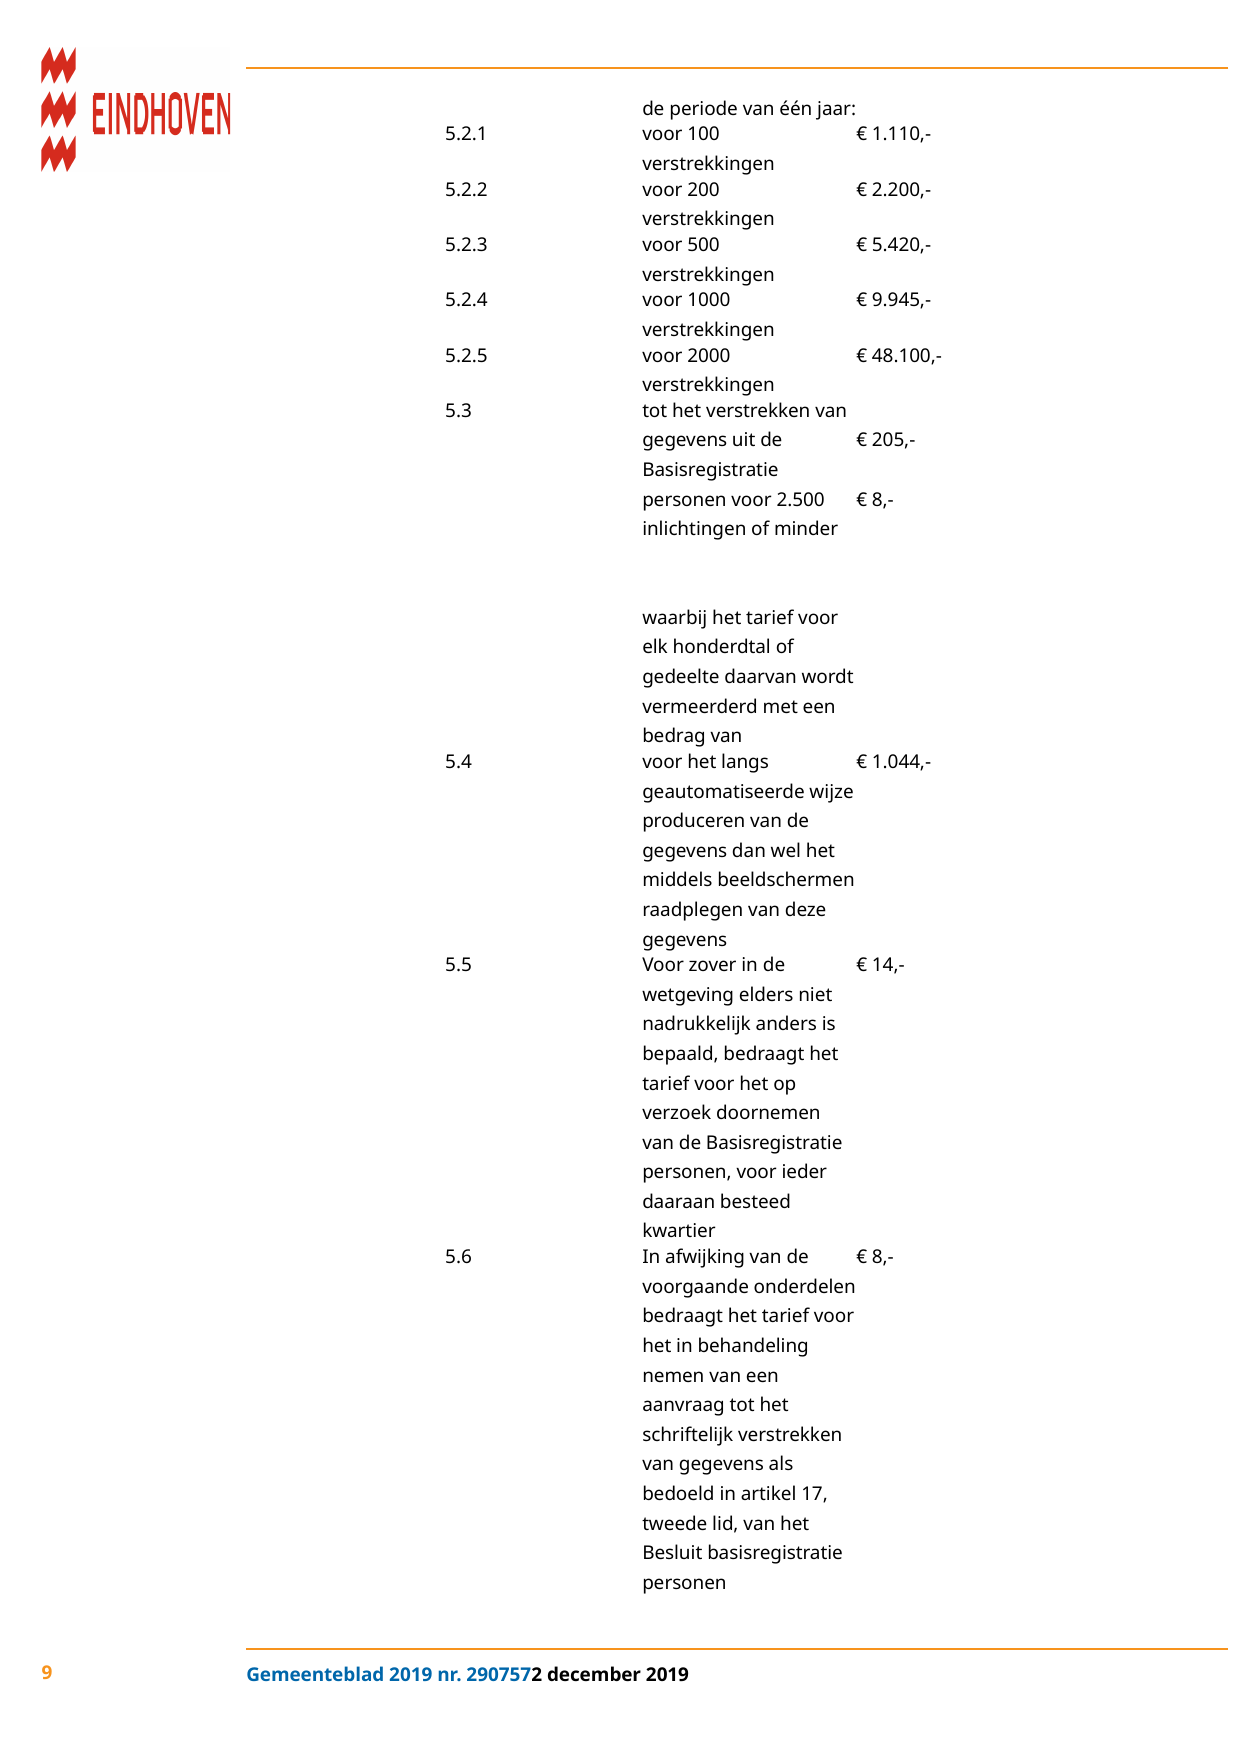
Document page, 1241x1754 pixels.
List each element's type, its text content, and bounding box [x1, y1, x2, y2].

table_cell 5.2.5 [445, 342, 642, 397]
table_cell voor 500 verstrekkingen [642, 231, 856, 286]
table_cell [248, 286, 445, 342]
table_cell voor 2000 verstrekkingen [642, 342, 856, 397]
table_cell [248, 95, 445, 121]
table_cell voor 200 verstrekkingen [642, 176, 856, 231]
table_cell € 8,- [856, 1244, 1053, 1594]
table_cell [248, 121, 445, 176]
table_cell € 1.110,- [856, 121, 1053, 176]
table_cell [248, 951, 445, 1243]
table_cell [856, 95, 1053, 121]
table_cell [248, 342, 445, 397]
table_cell voor 1000 verstrekkingen [642, 286, 856, 342]
table_cell € 5.420,- [856, 231, 1053, 286]
table_cell € 9.945,- [856, 286, 1053, 342]
table_cell [445, 95, 642, 121]
table_cell 5.3 [445, 397, 642, 748]
table_cell In afwijking van de voorgaande onderdelen bedraagt het tarief voor het in behandeling nemen van een aanvraag tot het schriftelijk verstrekken van gegevens als bedoeld in artikel 17, tweede lid, van het Besluit basisregistratie personen [642, 1244, 856, 1594]
table_cell Voor zover in de wetgeving elders niet nadrukkelijk anders is bepaald, bedraagt het tarief voor het op verzoek doornemen van de Basisregistratie personen, voor ieder daaraan besteed kwartier [642, 951, 856, 1243]
table_cell [248, 397, 445, 748]
table_cell tot het verstrekken van gegevens uit de Basisregistratie personen voor 2.500 inlichtingen of minder waarbij het tarief voor elk honderdtal of gedeelte daarvan wordt vermeerderd met een bedrag van [642, 397, 856, 748]
table_cell [248, 231, 445, 286]
table_cell [248, 748, 445, 951]
table_cell 5.2.2 [445, 176, 642, 231]
table_cell de periode van één jaar: [642, 95, 856, 121]
table_cell [248, 176, 445, 231]
table_cell 5.2.4 [445, 286, 642, 342]
table_cell € 205,- € 8,- [856, 397, 1053, 748]
table_cell 5.2.1 [445, 121, 642, 176]
picture [41, 47, 231, 172]
table_cell € 1.044,- [856, 748, 1053, 951]
table_cell [248, 1244, 445, 1594]
table_cell 5.4 [445, 748, 642, 951]
table_cell 5.2.3 [445, 231, 642, 286]
table_cell € 14,- [856, 951, 1053, 1243]
table_cell € 2.200,- [856, 176, 1053, 231]
table_cell voor 100 verstrekkingen [642, 121, 856, 176]
table_cell 5.6 [445, 1244, 642, 1594]
table_cell € 48.100,- [856, 342, 1053, 397]
table_cell 5.5 [445, 951, 642, 1243]
table_cell voor het langs geautomatiseerde wijze produceren van de gegevens dan wel het middels beeldschermen raadplegen van deze gegevens [642, 748, 856, 951]
